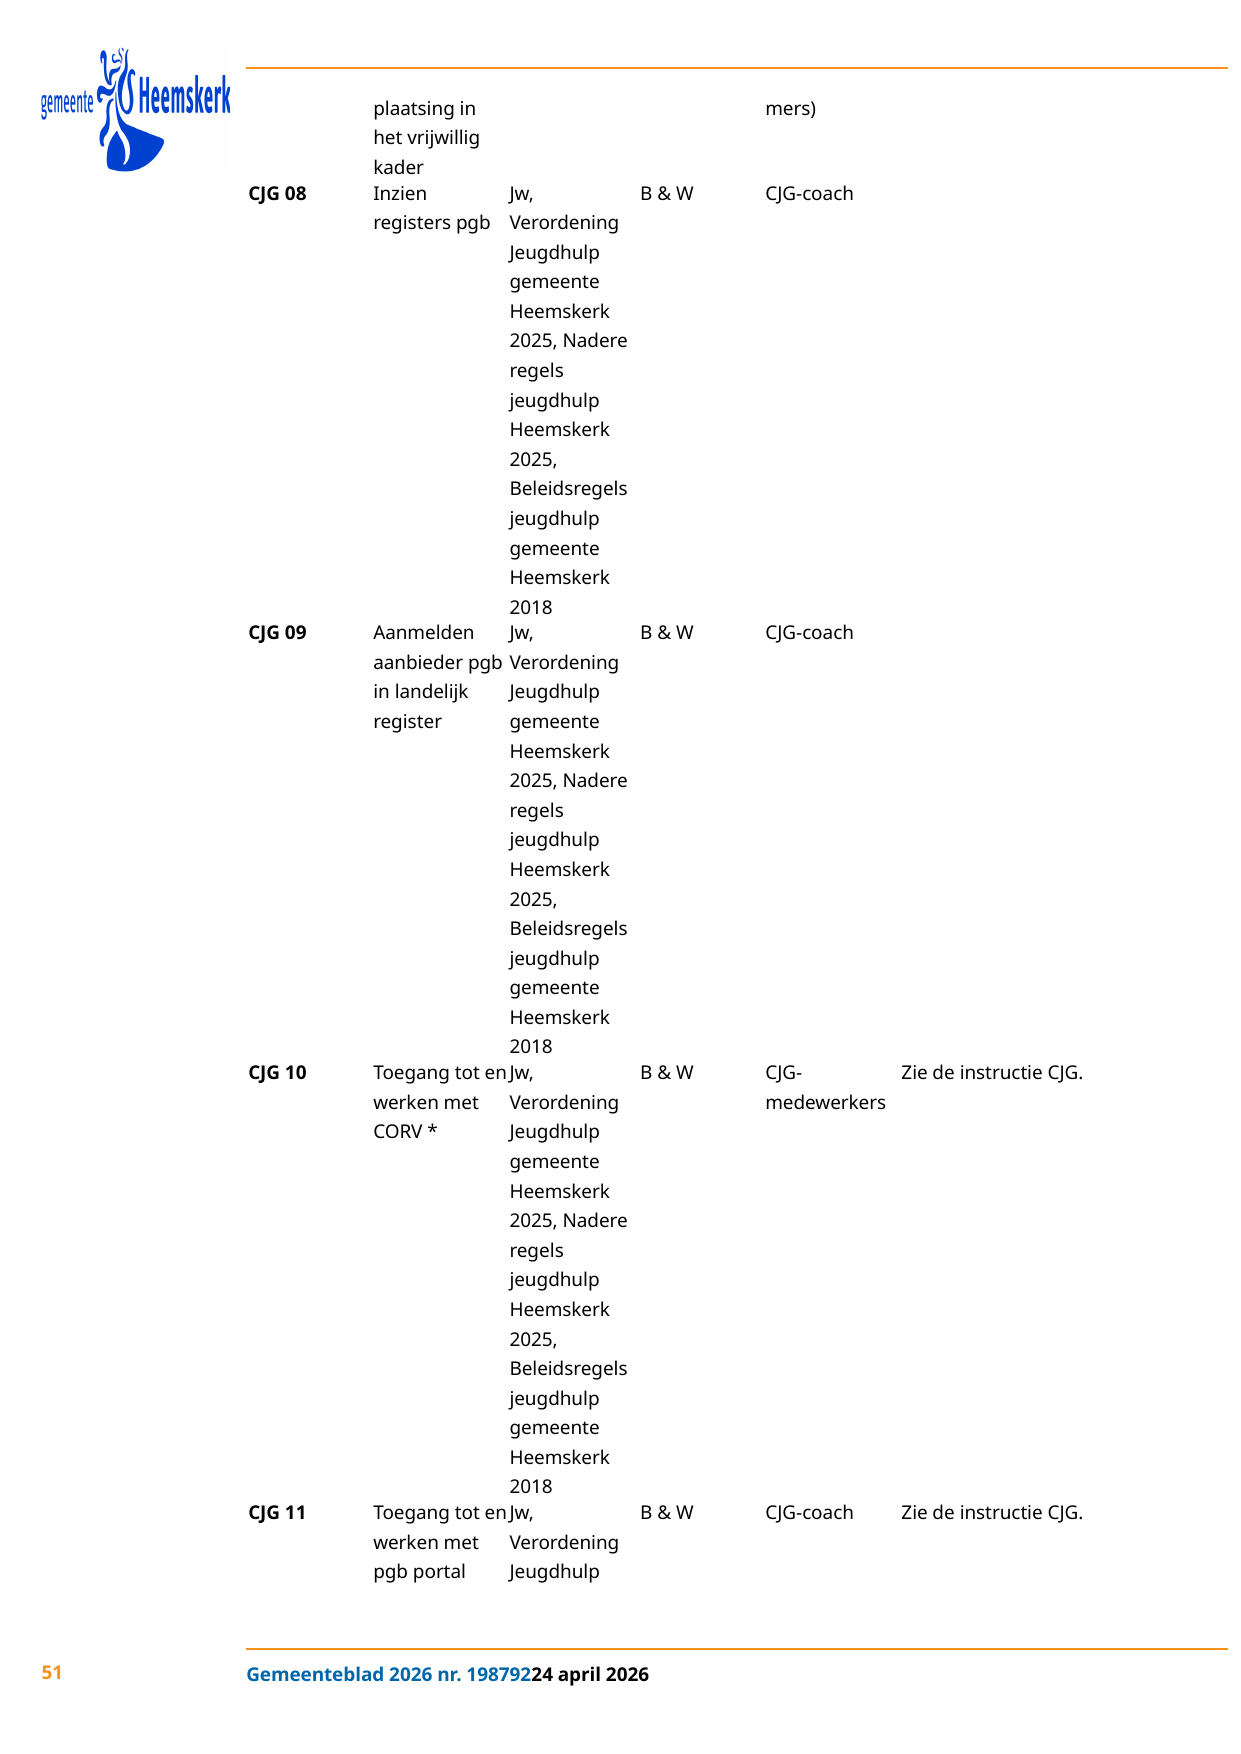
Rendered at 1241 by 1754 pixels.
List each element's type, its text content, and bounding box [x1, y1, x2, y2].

table_cell Jw, Verordening Jeugdhulp [509, 1499, 640, 1584]
table_cell Toegang tot en werken met CORV * [373, 1060, 509, 1499]
table_cell B & W [640, 180, 765, 619]
table_cell B & W [640, 1060, 765, 1499]
table_cell Zie de instructie CJG. [901, 1060, 1152, 1499]
table_cell [901, 95, 1152, 180]
table_cell CJG 08 [248, 180, 373, 619]
table_cell B & W [640, 620, 765, 1059]
table_cell CJG 09 [248, 620, 373, 1059]
table_cell [901, 620, 1152, 1059]
picture [41, 47, 231, 172]
table_cell Jw, Verordening Jeugdhulp gemeente Heemskerk 2025, Nadere regels jeugdhulp Heemskerk 2025, Beleidsregels jeugdhulp gemeente Heemskerk 2018 [509, 620, 640, 1059]
table_cell CJG-coach [765, 1499, 901, 1584]
table_cell [248, 95, 373, 180]
table_cell Toegang tot en werken met pgb portal [373, 1499, 509, 1584]
table_cell [901, 180, 1152, 619]
table_cell CJG 11 [248, 1499, 373, 1584]
table_cell Jw, Verordening Jeugdhulp gemeente Heemskerk 2025, Nadere regels jeugdhulp Heemskerk 2025, Beleidsregels jeugdhulp gemeente Heemskerk 2018 [509, 1060, 640, 1499]
table_cell Jw, Verordening Jeugdhulp gemeente Heemskerk 2025, Nadere regels jeugdhulp Heemskerk 2025, Beleidsregels jeugdhulp gemeente Heemskerk 2018 [509, 180, 640, 619]
table_cell CJG-coach [765, 620, 901, 1059]
table_cell mers) [765, 95, 901, 180]
table_cell plaatsing in het vrijwillig kader [373, 95, 509, 180]
table_cell [509, 95, 640, 180]
table_cell CJG-medewerkers [765, 1060, 901, 1499]
table_cell Zie de instructie CJG. [901, 1499, 1152, 1584]
table_cell CJG 10 [248, 1060, 373, 1499]
table_cell [640, 95, 765, 180]
table_cell B & W [640, 1499, 765, 1584]
table_cell CJG-coach [765, 180, 901, 619]
table_cell Aanmelden aanbieder pgb in landelijk register [373, 620, 509, 1059]
table_cell Inzien registers pgb [373, 180, 509, 619]
